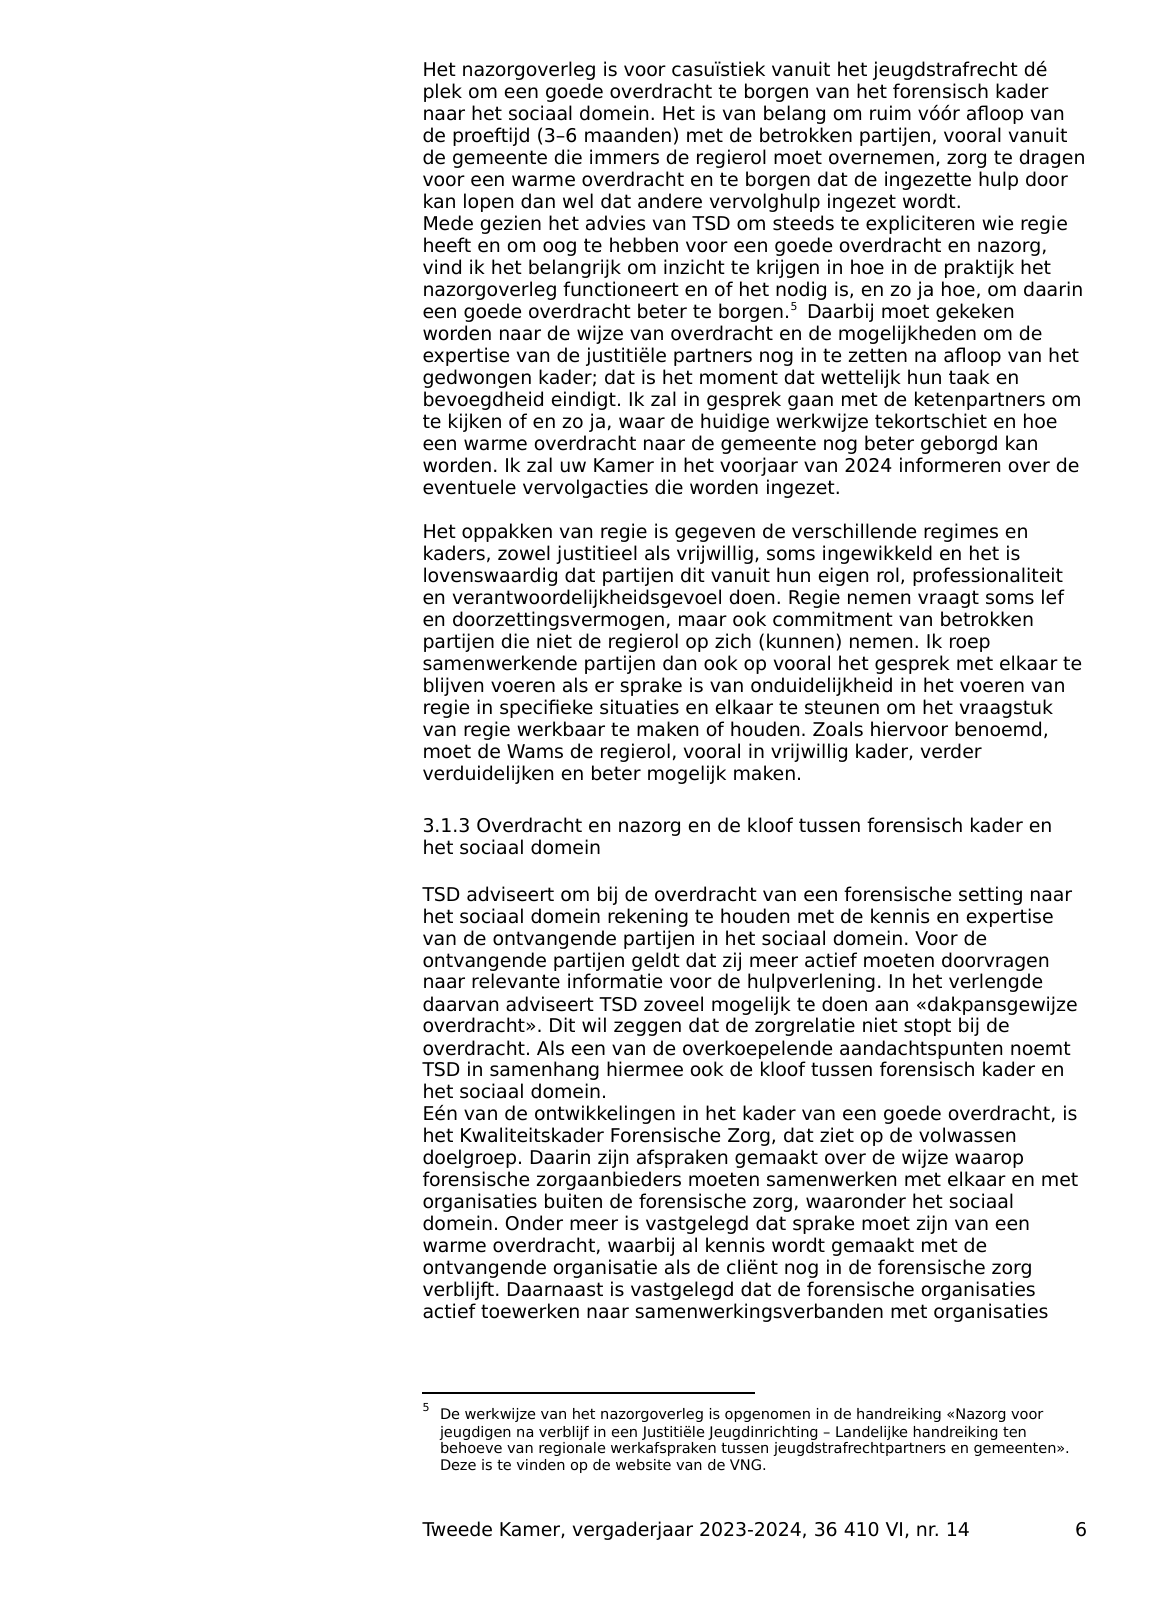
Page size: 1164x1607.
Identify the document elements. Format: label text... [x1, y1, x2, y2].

subtitle 3.1.3 Overdracht en nazorg en de kloof tussen forensisch kader en het sociaal domein [422, 814, 1087, 858]
text Het oppakken van regie is gegeven de verschillende regimes en kaders, zowel justitieel als vrijwillig, soms ingewikkeld en het is lovenswaardig dat partijen dit vanuit hun eigen rol, professionaliteit en verantwoordelijkheidsgevoel doen. Regie nemen vraagt soms lef en doorzettingsvermogen, maar ook commitment van betrokken partijen die niet de regierol op zich (kunnen) nemen. Ik roep samenwerkende partijen dan ook op vooral het gesprek met elkaar te blijven voeren als er sprake is van onduidelijkheid in het voeren van regie in specifieke situaties en elkaar te steunen om het vraagstuk van regie werkbaar te maken of houden. Zoals hiervoor benoemd, moet de Wams de regierol, vooral in vrijwillig kader, verder verduidelijken en beter mogelijk maken. [422, 521, 1087, 784]
text Het nazorgoverleg is voor casuïstiek vanuit het jeugdstrafrecht dé plek om een goede overdracht te borgen van het forensisch kader naar het sociaal domein. Het is van belang om ruim vóór afloop van de proeftijd (3–6 maanden) met de betrokken partijen, vooral vanuit de gemeente die immers de regierol moet overnemen, zorg te dragen voor een warme overdracht en te borgen dat de ingezette hulp door kan lopen dan wel dat andere vervolghulp ingezet wordt. [422, 59, 1087, 213]
text Mede gezien het advies van TSD om steeds te expliciteren wie regie heeft en om oog te hebben voor een goede overdracht en nazorg, vind ik het belangrijk om inzicht te krijgen in hoe in de praktijk het nazorgoverleg functioneert en of het nodig is, en zo ja hoe, om daarin een goede overdracht beter te borgen. Daarbij moet gekeken worden naar de wijze van overdracht en de mogelijkheden om de expertise van de justitiële partners nog in te zetten na afloop van het gedwongen kader; dat is het moment dat wettelijk hun taak en bevoegdheid eindigt. Ik zal in gesprek gaan met de ketenpartners om te kijken of en zo ja, waar de huidige werkwijze tekortschiet en hoe een warme overdracht naar de gemeente nog beter geborgd kan worden. Ik zal uw Kamer in het voorjaar van 2024 informeren over de eventuele vervolgacties die worden ingezet. [422, 213, 1087, 499]
text De werkwijze van het nazorgoverleg is opgenomen in de handreiking «Nazorg voor jeugdigen na verblijf in een Justitiële Jeugdinrichting – Landelijke handreiking ten behoeve van regionale werkafspraken tussen jeugdstrafrechtpartners en gemeenten». Deze is te vinden op de website van de VNG. [422, 1402, 1087, 1474]
text Eén van de ontwikkelingen in het kader van een goede overdracht, is het Kwaliteitskader Forensische Zorg, dat ziet op de volwassen doelgroep. Daarin zijn afspraken gemaakt over de wijze waarop forensische zorgaanbieders moeten samenwerken met elkaar en met organisaties buiten de forensische zorg, waaronder het sociaal domein. Onder meer is vastgelegd dat sprake moet zijn van een warme overdracht, waarbij al kennis wordt gemaakt met de ontvangende organisatie als de cliënt nog in de forensische zorg verblijft. Daarnaast is vastgelegd dat de forensische organisaties actief toewerken naar samenwerkingsverbanden met organisaties [422, 1103, 1087, 1323]
text TSD adviseert om bij de overdracht van een forensische setting naar het sociaal domein rekening te houden met de kennis en expertise van de ontvangende partijen in het sociaal domein. Voor de ontvangende partijen geldt dat zij meer actief moeten doorvragen naar relevante informatie voor de hulpverlening. In het verlengde daarvan adviseert TSD zoveel mogelijk te doen aan «dakpansgewijze overdracht». Dit wil zeggen dat de zorgrelatie niet stopt bij de overdracht. Als een van de overkoepelende aandachtspunten noemt TSD in samenhang hiermee ook de kloof tussen forensisch kader en het sociaal domein. [422, 883, 1087, 1103]
